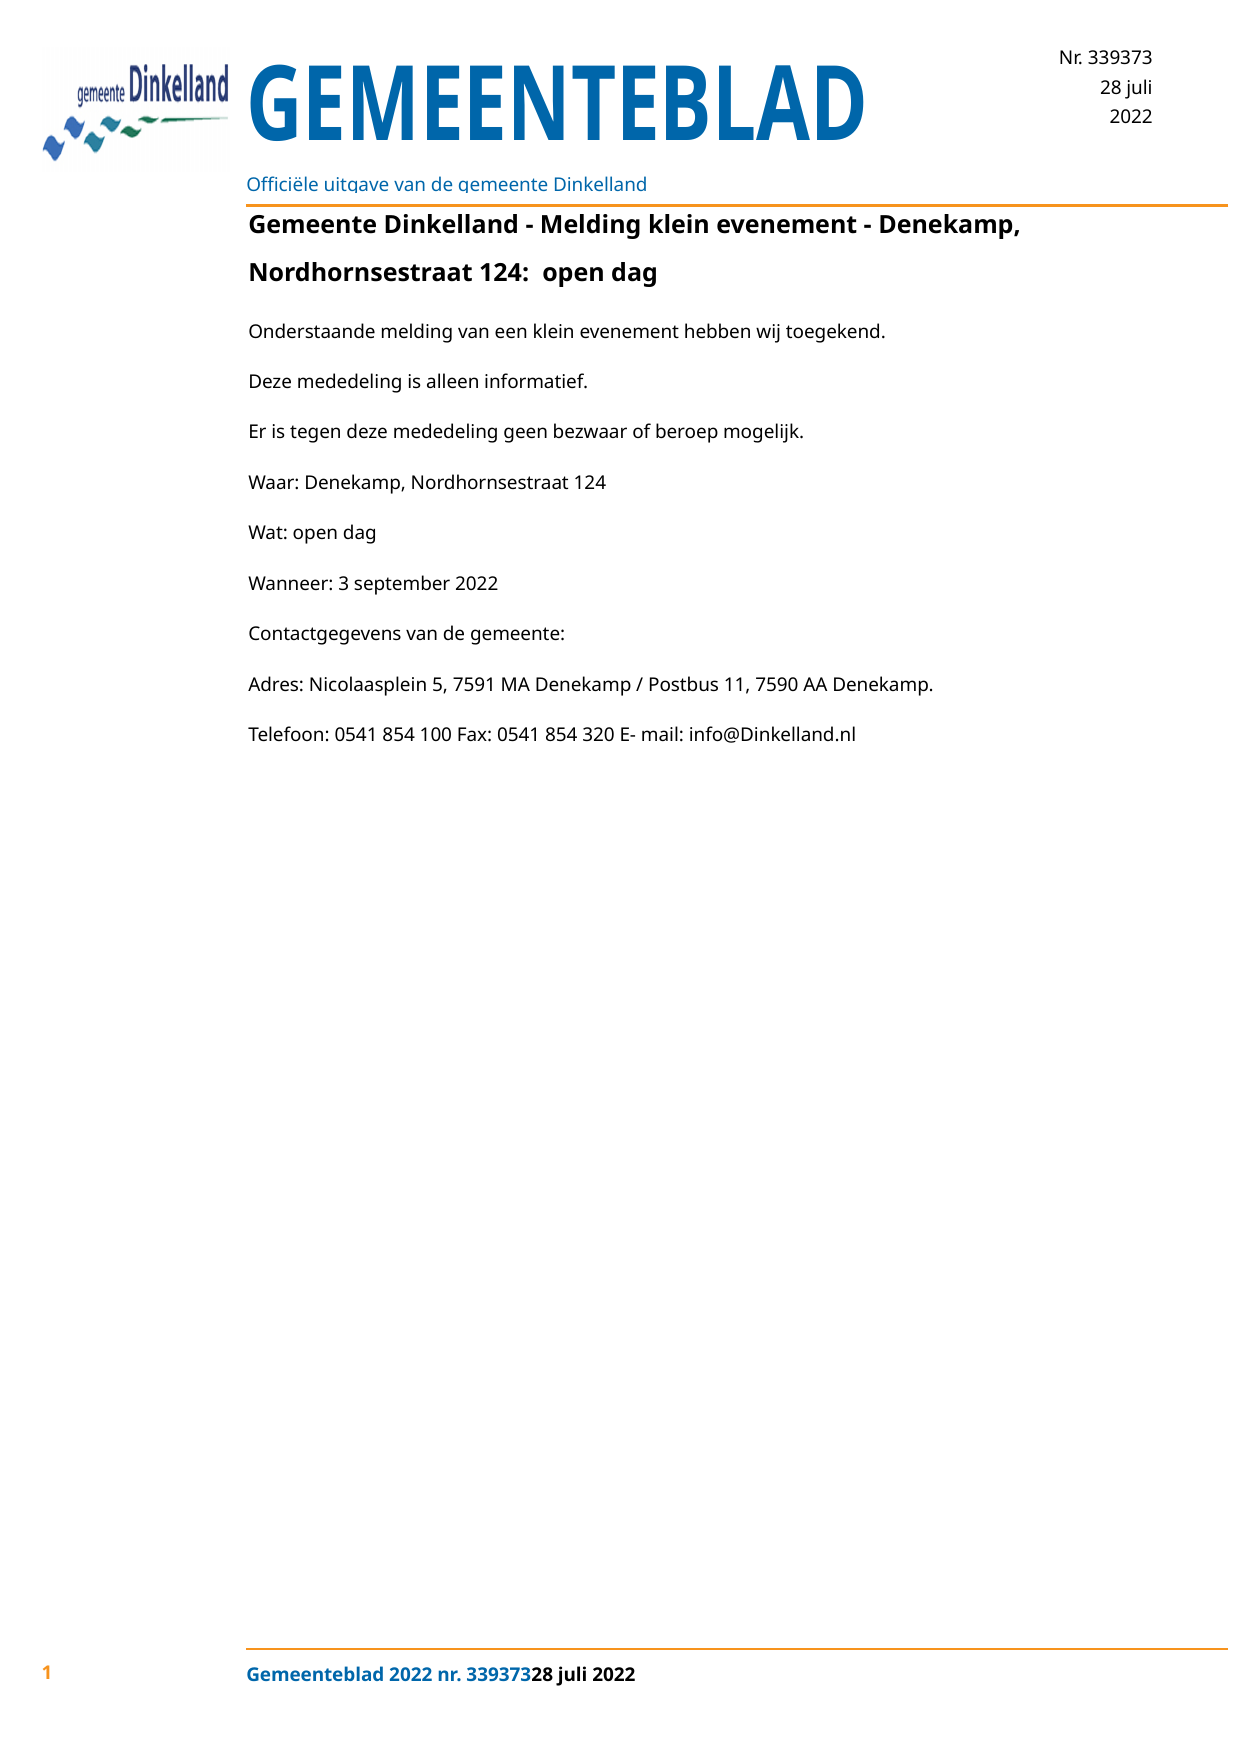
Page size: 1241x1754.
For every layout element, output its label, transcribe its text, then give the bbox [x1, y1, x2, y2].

text Adres: Nicolaasplein 5, 7591 MA Denekamp / Postbus 11, 7590 AA Denekamp. [248, 671, 1152, 697]
text Contactgegevens van de gemeente: [248, 620, 1152, 646]
picture [41, 47, 231, 172]
text Waar: Denekamp, Nordhornsestraat 124 [248, 469, 1152, 495]
text Gemeente Dinkelland - Melding klein evenement - Denekamp, Nordhornsestraat 124: open dag [248, 207, 1152, 288]
text Wanneer: 3 september 2022 [248, 570, 1152, 596]
text Wat: open dag [248, 519, 1152, 545]
text Telefoon: 0541 854 100 Fax: 0541 854 320 E- mail: info@Dinkelland.nl [248, 721, 1152, 747]
text Deze mededeling is alleen informatief. [248, 368, 1152, 394]
text Er is tegen deze mededeling geen bezwaar of beroep mogelijk. [248, 419, 1152, 444]
text Onderstaande melding van een klein evenement hebben wij toegekend. [248, 318, 1152, 344]
